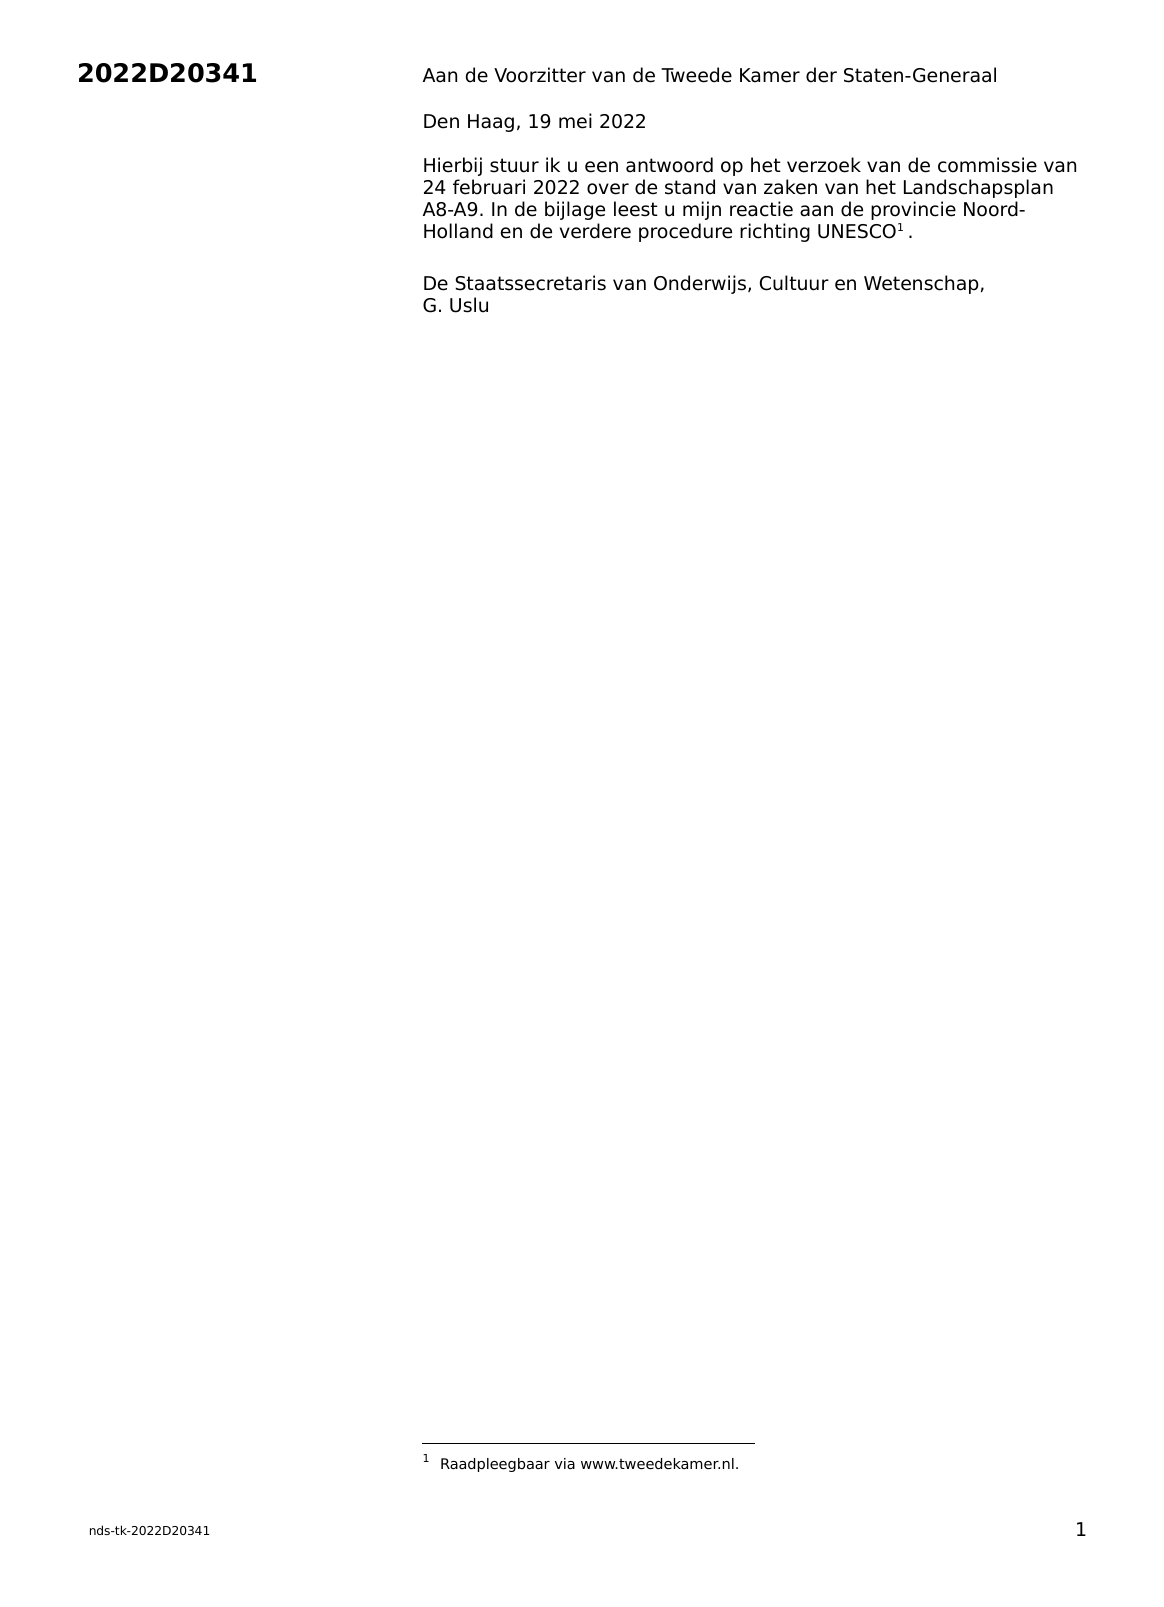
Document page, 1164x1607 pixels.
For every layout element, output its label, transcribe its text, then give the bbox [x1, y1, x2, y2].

text Hierbij stuur ik u een antwoord op het verzoek van de commissie van 24 februari 2022 over de stand van zaken van het Landschapsplan A8-A9. In de bijlage leest u mijn reactie aan de provincie Noord-Holland en de verdere procedure richting UNESCO. [422, 155, 1087, 243]
text nds-tk-2022D20341 [88, 1524, 323, 1538]
text De Staatssecretaris van Onderwijs, Cultuur en Wetenschap, G. Uslu [422, 273, 1087, 317]
text Den Haag, 19 mei 2022 [422, 111, 1087, 133]
text Raadpleegbaar via www.tweedekamer.nl. [422, 1452, 1087, 1474]
text 2022D20341 Aan de Voorzitter van de Tweede Kamer der Staten-Generaal [77, 59, 1087, 89]
